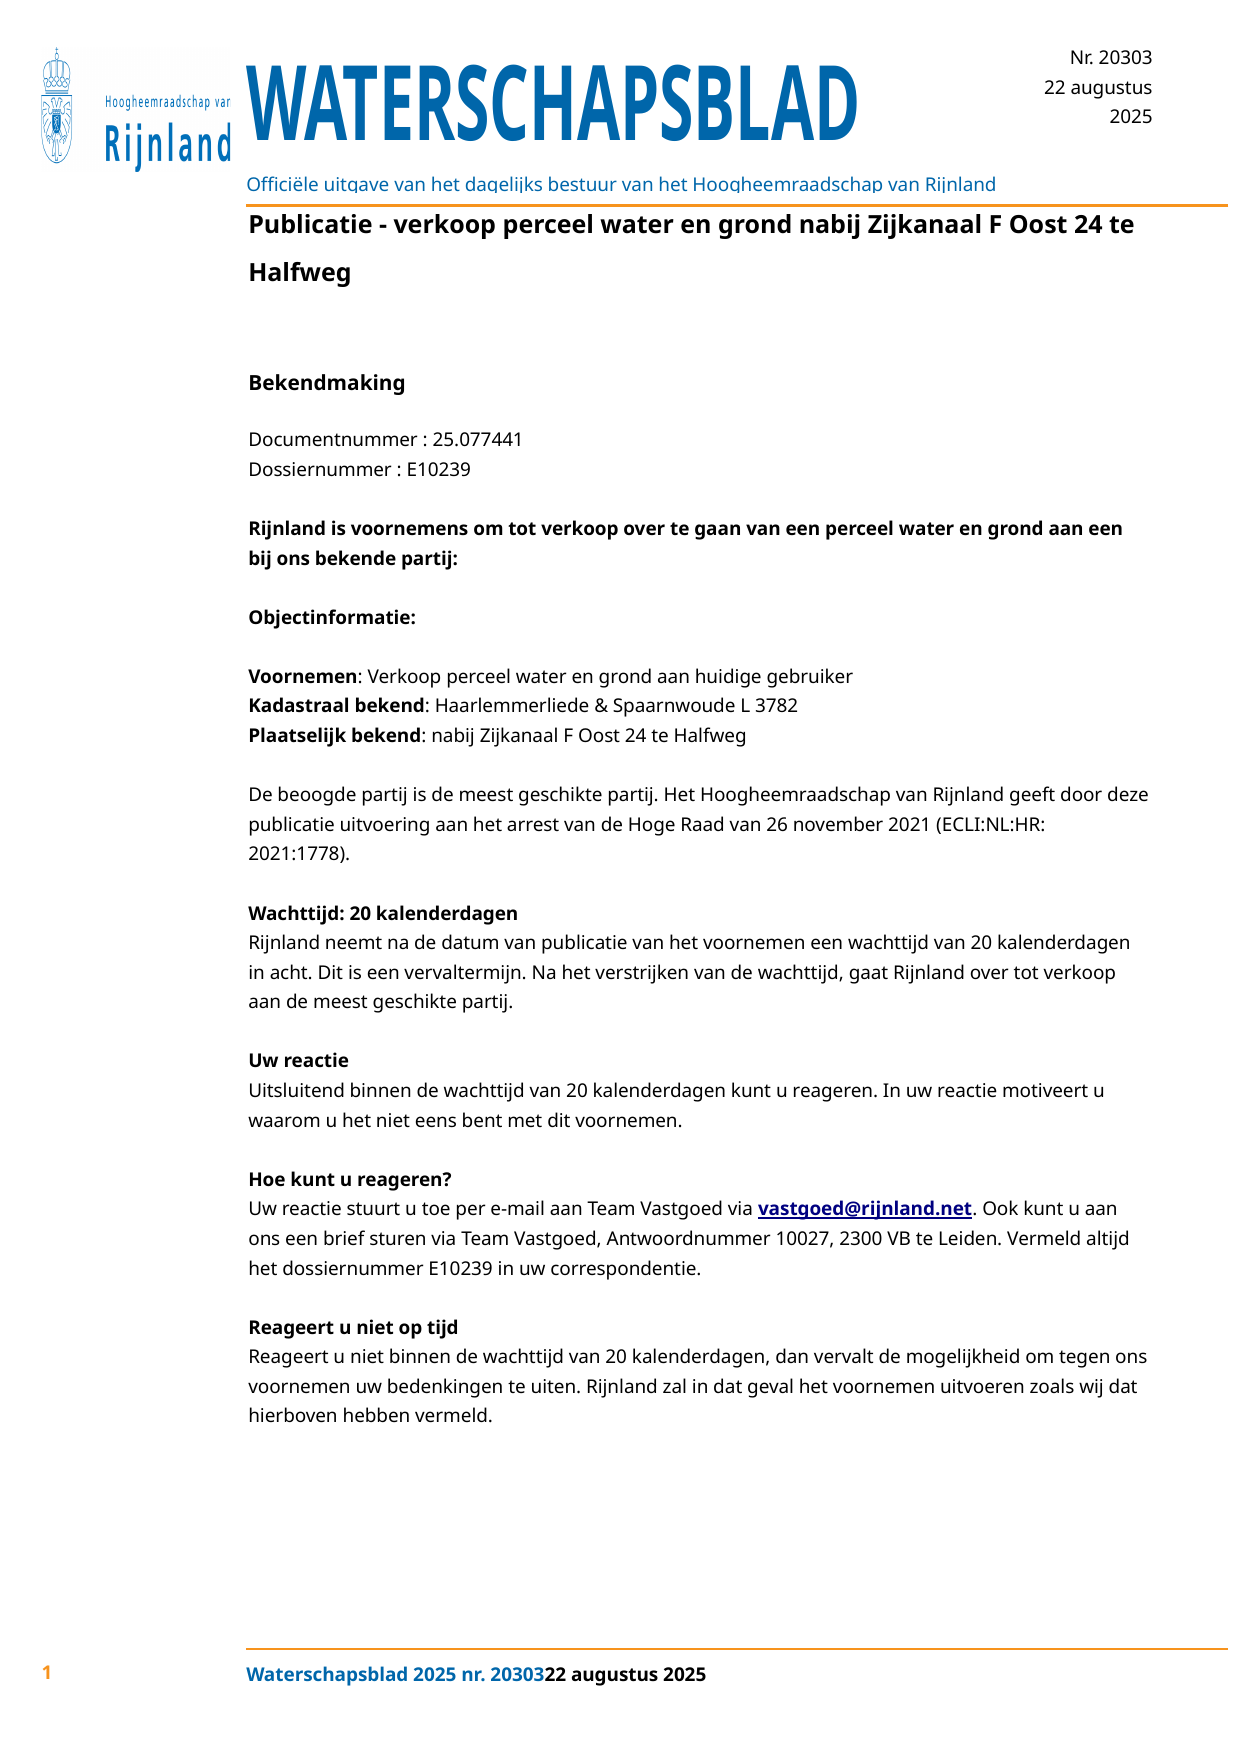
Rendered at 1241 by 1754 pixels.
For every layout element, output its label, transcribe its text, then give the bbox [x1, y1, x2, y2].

text Objectinformatie: [248, 604, 1152, 629]
text Kadastraal bekend: Haarlemmerliede & Spaarnwoude L 3782 [248, 693, 1152, 718]
text Reageert u niet op tijd [248, 1314, 1152, 1339]
text Hoe kunt u reageren? [248, 1166, 1152, 1192]
text Voornemen: Verkoop perceel water en grond aan huidige gebruiker [248, 663, 1152, 689]
text Dossiernummer : E10239 [248, 456, 1152, 482]
text Uitsluitend binnen de wachttijd van 20 kalenderdagen kunt u reageren. In uw reactie motiveert u waarom u het niet eens bent met dit voornemen. [248, 1077, 1152, 1132]
text Wachttijd: 20 kalenderdagen [248, 900, 1152, 925]
text Reageert u niet binnen de wachttijd van 20 kalenderdagen, dan vervalt de mogelijkheid om tegen ons voornemen uw bedenkingen te uiten. Rijnland zal in dat geval het voornemen uitvoeren zoals wij dat hierboven hebben vermeld. [248, 1343, 1152, 1428]
text Uw reactie [248, 1048, 1152, 1073]
text Plaatselijk bekend: nabij Zijkanaal F Oost 24 te Halfweg [248, 722, 1152, 748]
text Bekendmaking [248, 368, 1152, 397]
text Uw reactie stuurt u toe per e-mail aan Team Vastgoed via vastgoed@rijnland.net. Ook kunt u aan ons een brief sturen via Team Vastgoed, Antwoordnummer 10027, 2300 VB te Leiden. Vermeld altijd het dossiernummer E10239 in uw correspondentie. [248, 1196, 1152, 1280]
text Publicatie - verkoop perceel water en grond nabij Zijkanaal F Oost 24 te Halfweg [248, 207, 1152, 288]
text De beoogde partij is de meest geschikte partij. Het Hoogheemraadschap van Rijnland geeft door deze publicatie uitvoering aan het arrest van de Hoge Raad van 26 november 2021 (ECLI:NL:HR: 2021:1778). [248, 781, 1152, 866]
text Rijnland is voornemens om tot verkoop over te gaan van een perceel water en grond aan een bij ons bekende partij: [248, 515, 1152, 570]
picture [41, 47, 231, 172]
text Rijnland neemt na de datum van publicatie van het voornemen een wachttijd van 20 kalenderdagen in acht. Dit is een vervaltermijn. Na het verstrijken van de wachttijd, gaat Rijnland over tot verkoop aan de meest geschikte partij. [248, 929, 1152, 1014]
text Documentnummer : 25.077441 [248, 426, 1152, 452]
